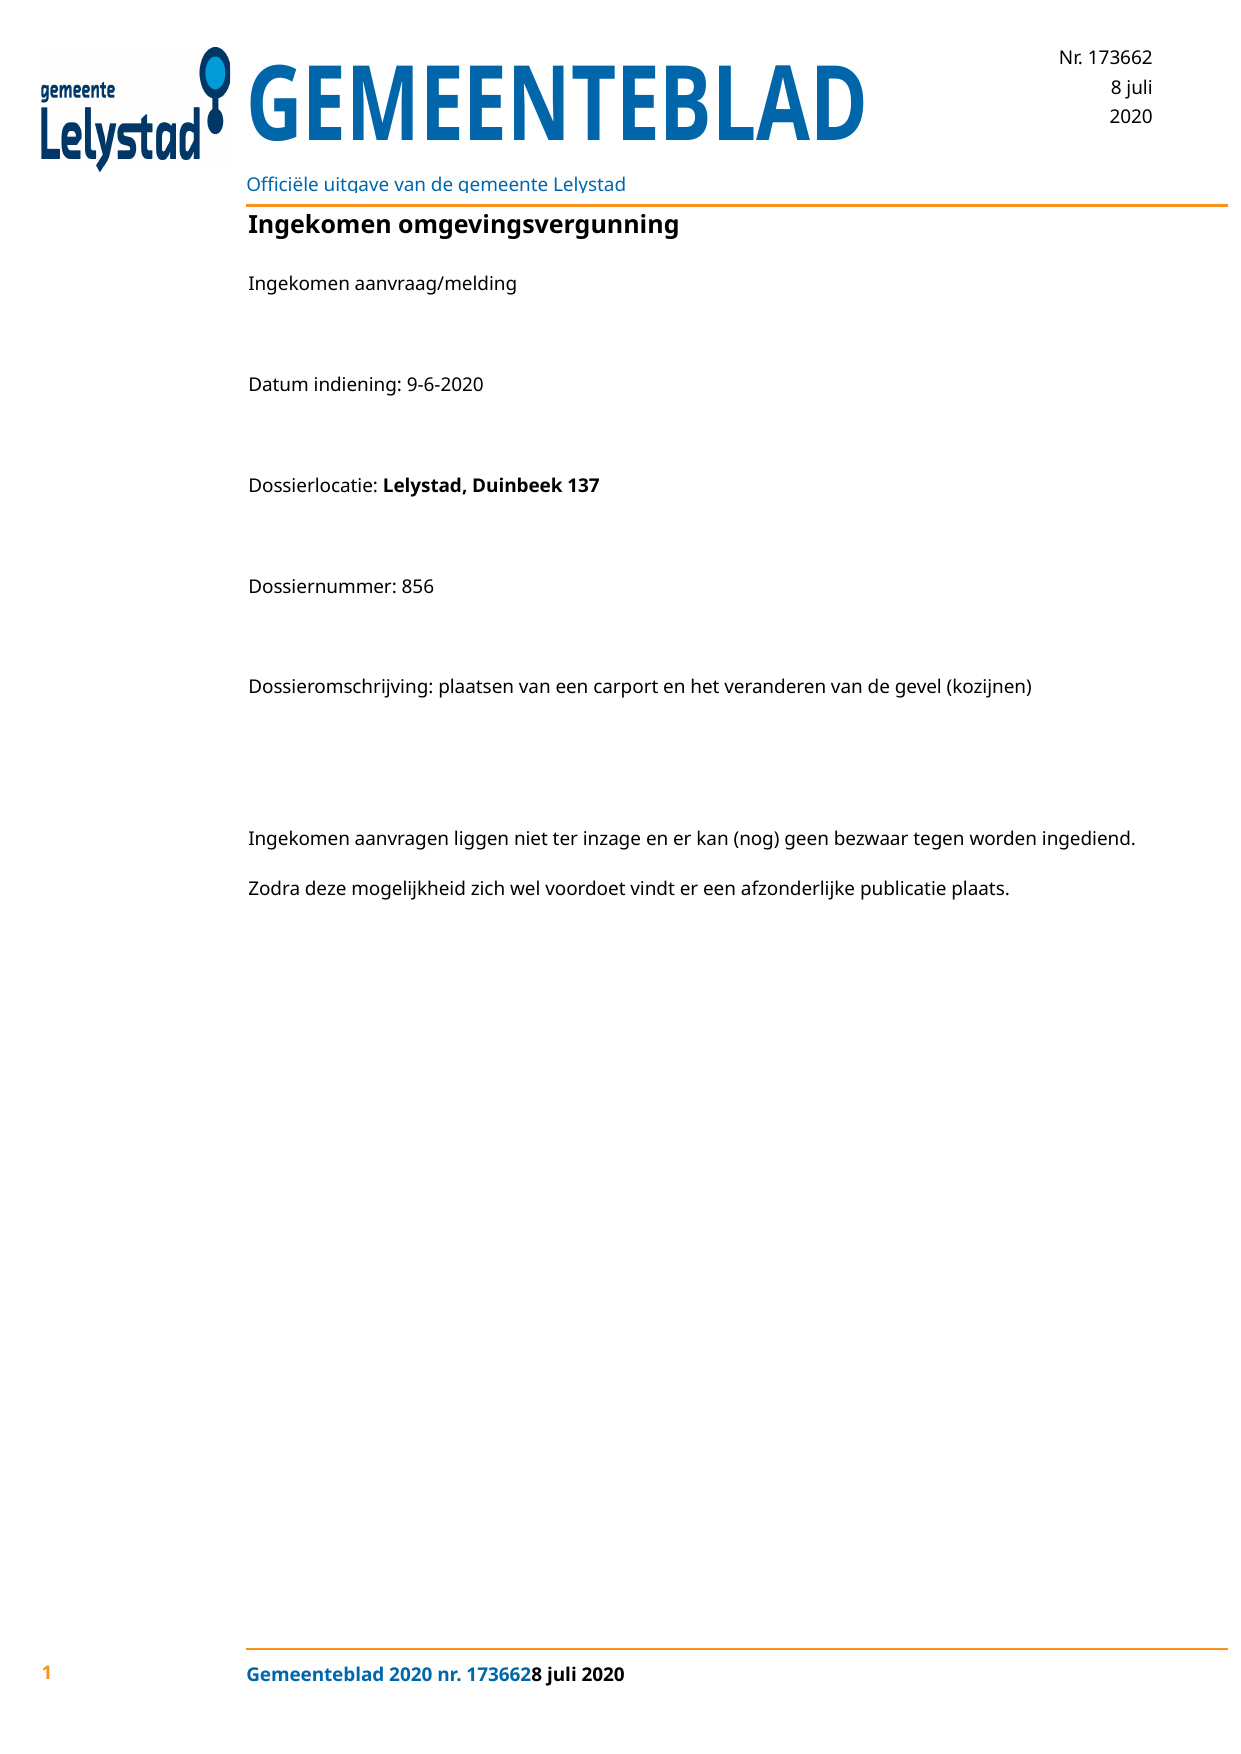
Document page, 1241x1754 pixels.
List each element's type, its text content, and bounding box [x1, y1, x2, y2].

text Zodra deze mogelijkheid zich wel voordoet vindt er een afzonderlijke publicatie plaats. [248, 875, 1152, 901]
text Ingekomen aanvragen liggen niet ter inzage en er kan (nog) geen bezwaar tegen worden ingediend. [248, 825, 1152, 851]
text Dossieromschrijving: plaatsen van een carport en het veranderen van de gevel (kozijnen) [248, 674, 1152, 699]
text Dossierlocatie: Lelystad, Duinbeek 137 [248, 472, 1152, 498]
text Ingekomen omgevingsvergunning [248, 207, 1152, 241]
text Ingekomen aanvraag/melding [248, 270, 1152, 296]
text Dossiernummer: 856 [248, 573, 1152, 598]
picture [41, 47, 231, 172]
text Datum indiening: 9-6-2020 [248, 371, 1152, 397]
